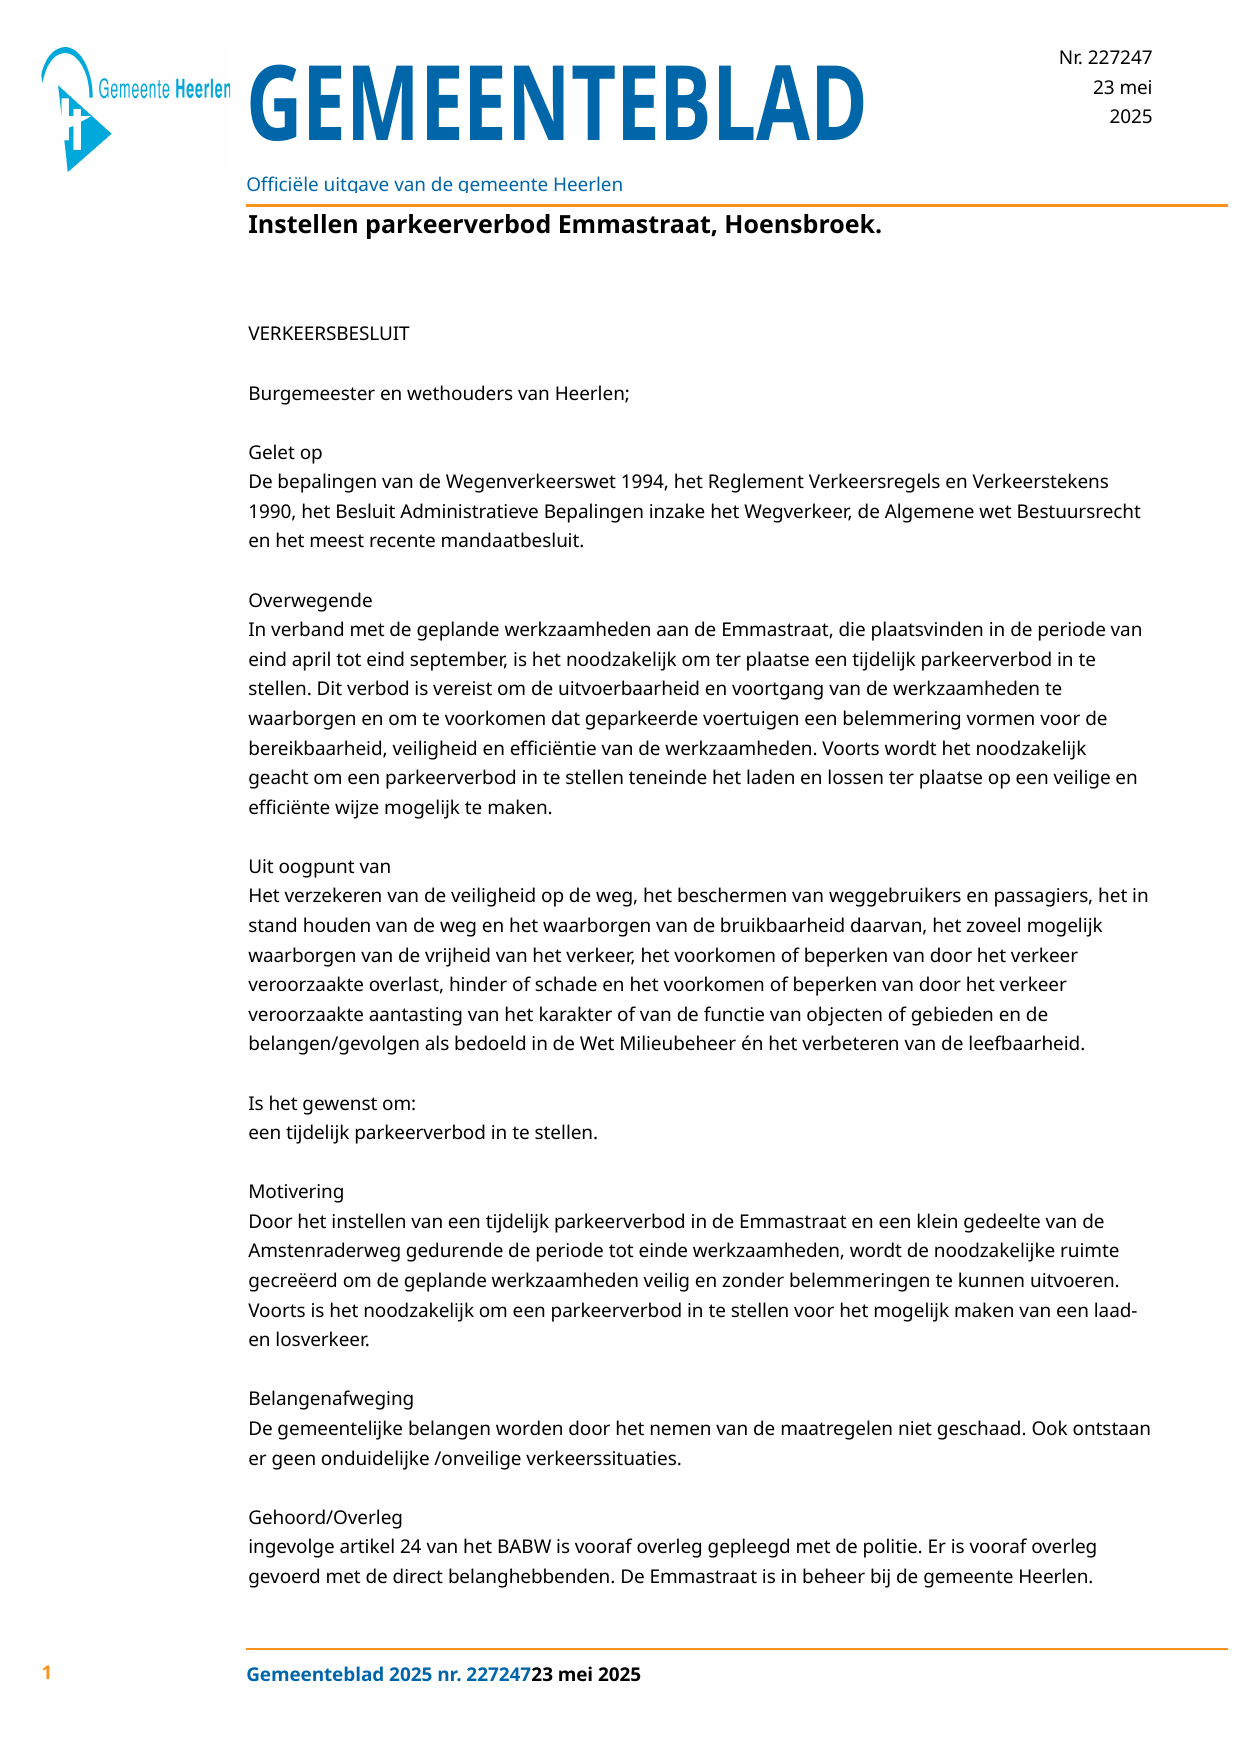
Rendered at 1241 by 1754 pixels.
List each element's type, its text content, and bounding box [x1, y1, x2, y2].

text Door het instellen van een tijdelijk parkeerverbod in de Emmastraat en een klein gedeelte van de Amstenraderweg gedurende de periode tot einde werkzaamheden, wordt de noodzakelijke ruimte gecreëerd om de geplande werkzaamheden veilig en zonder belemmeringen te kunnen uitvoeren. Voorts is het noodzakelijk om een parkeerverbod in te stellen voor het mogelijk maken van een laad- en losverkeer. [248, 1208, 1152, 1352]
text In verband met de geplande werkzaamheden aan de Emmastraat, die plaatsvinden in de periode van eind april tot eind september, is het noodzakelijk om ter plaatse een tijdelijk parkeerverbod in te stellen. Dit verbod is vereist om de uitvoerbaarheid en voortgang van de werkzaamheden te waarborgen en om te voorkomen dat geparkeerde voertuigen een belemmering vormen voor de bereikbaarheid, veiligheid en efficiëntie van de werkzaamheden. Voorts wordt het noodzakelijk geacht om een parkeerverbod in te stellen teneinde het laden en lossen ter plaatse op een veilige en efficiënte wijze mogelijk te maken. [248, 616, 1152, 820]
text Gehoord/Overleg [248, 1504, 1152, 1530]
text Burgemeester en wethouders van Heerlen; [248, 380, 1152, 406]
text Is het gewenst om: [248, 1090, 1152, 1116]
text Belangenafweging [248, 1386, 1152, 1411]
text ingevolge artikel 24 van het BABW is vooraf overleg gepleegd met de politie. Er is vooraf overleg gevoerd met de direct belanghebbenden. De Emmastraat is in beheer bij de gemeente Heerlen. [248, 1533, 1152, 1589]
text De bepalingen van de Wegenverkeerswet 1994, het Reglement Verkeersregels en Verkeerstekens 1990, het Besluit Administratieve Bepalingen inzake het Wegverkeer, de Algemene wet Bestuursrecht en het meest recente mandaatbesluit. [248, 468, 1152, 553]
text een tijdelijk parkeerverbod in te stellen. [248, 1119, 1152, 1145]
text De gemeentelijke belangen worden door het nemen van de maatregelen niet geschaad. Ook ontstaan er geen onduidelijke /onveilige verkeerssituaties. [248, 1415, 1152, 1471]
picture [41, 47, 231, 172]
text Instellen parkeerverbod Emmastraat, Hoensbroek. [248, 207, 1152, 241]
text Overwegende [248, 587, 1152, 613]
text Gelet op [248, 439, 1152, 465]
text Uit oogpunt van [248, 853, 1152, 879]
text VERKEERSBESLUIT [248, 321, 1152, 346]
text Motivering [248, 1178, 1152, 1204]
picture [41, 47, 59, 70]
text Het verzekeren van de veiligheid op de weg, het beschermen van weggebruikers en passagiers, het in stand houden van de weg en het waarborgen van de bruikbaarheid daarvan, het zoveel mogelijk waarborgen van de vrijheid van het verkeer, het voorkomen of beperken van door het verkeer veroorzaakte overlast, hinder of schade en het voorkomen of beperken van door het verkeer veroorzaakte aantasting van het karakter of van de functie van objecten of gebieden en de belangen/gevolgen als bedoeld in de Wet Milieubeheer én het verbeteren van de leefbaarheid. [248, 883, 1152, 1056]
